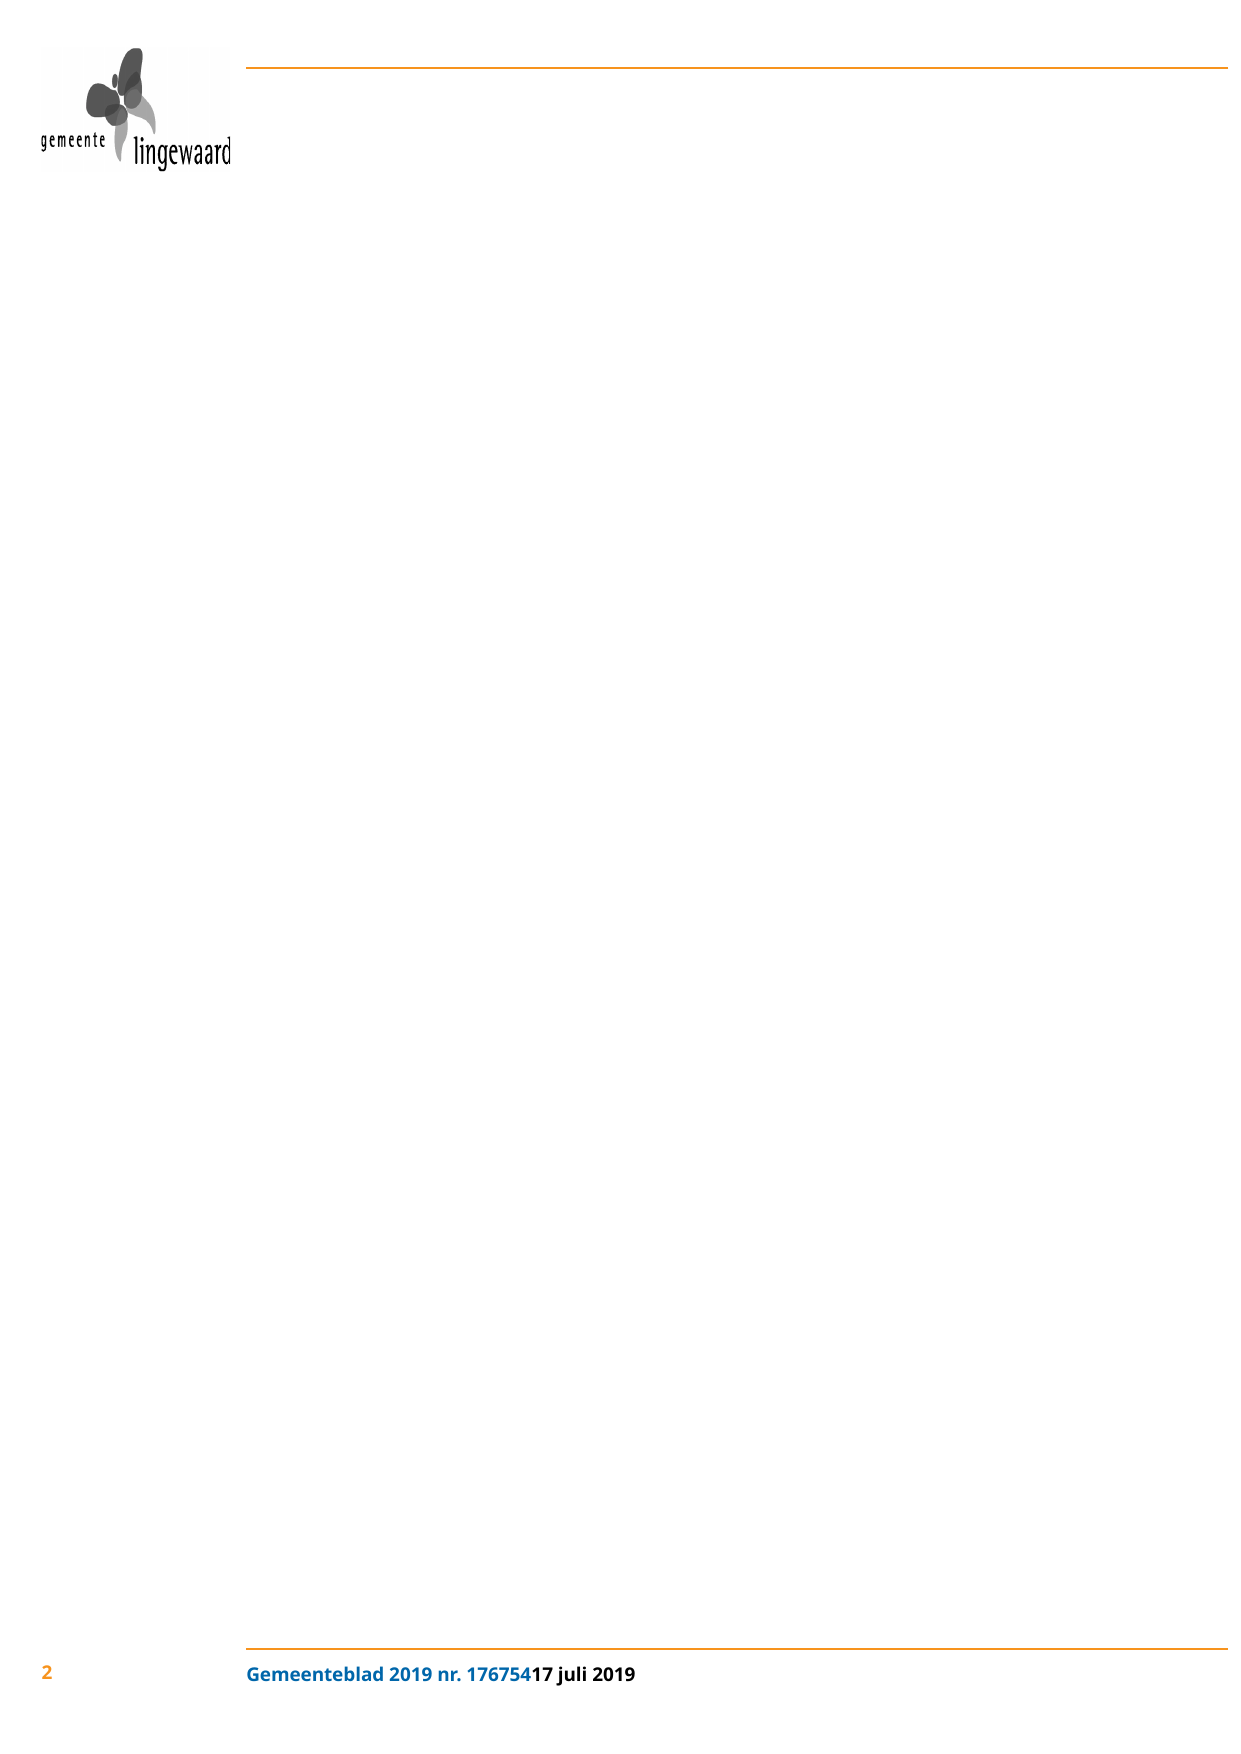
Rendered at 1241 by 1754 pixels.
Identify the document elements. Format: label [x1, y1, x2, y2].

picture [41, 47, 231, 172]
